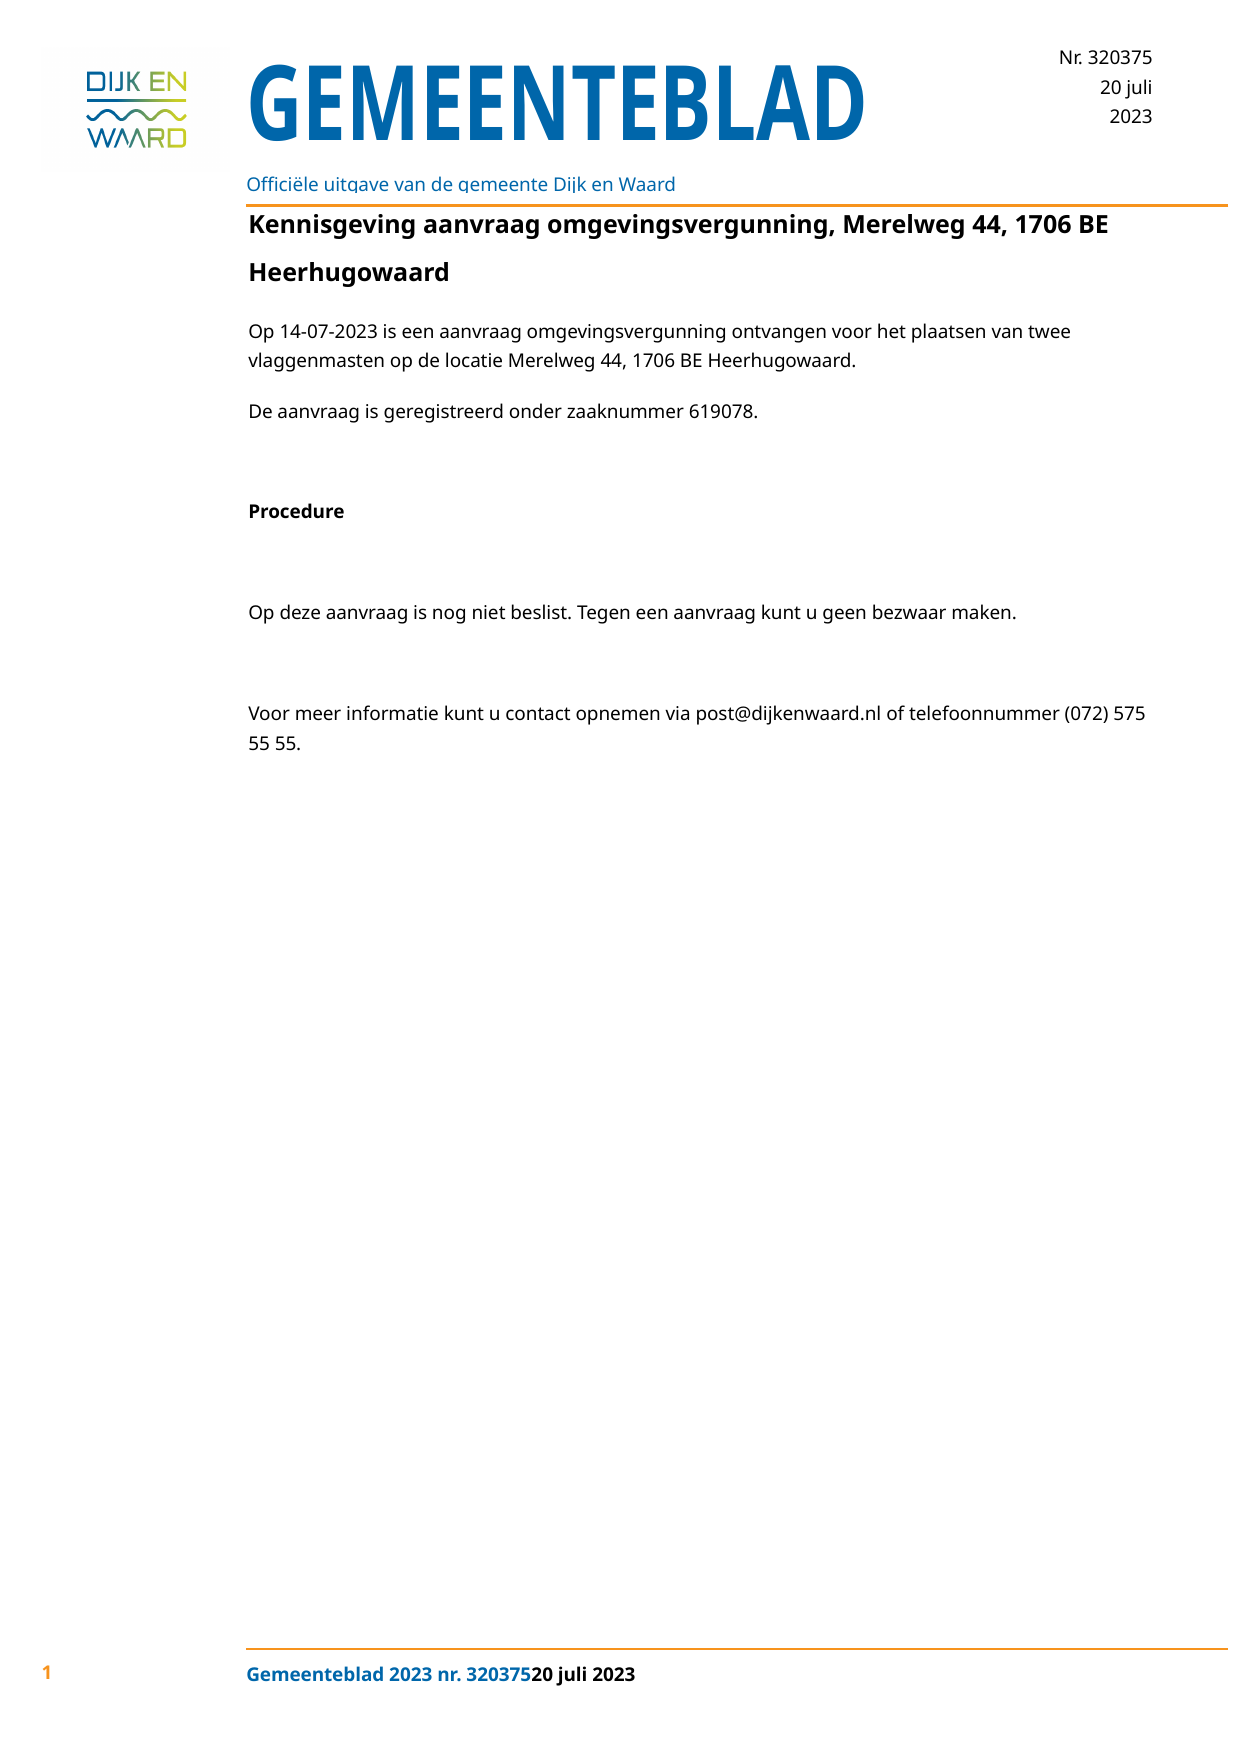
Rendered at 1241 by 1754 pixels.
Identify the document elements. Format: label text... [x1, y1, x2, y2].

text Kennisgeving aanvraag omgevingsvergunning, Merelweg 44, 1706 BE Heerhugowaard [248, 207, 1152, 288]
picture [41, 47, 231, 172]
text Procedure [248, 499, 1152, 524]
text De aanvraag is geregistreerd onder zaaknummer 619078. [248, 398, 1152, 424]
text Op deze aanvraag is nog niet beslist. Tegen een aanvraag kunt u geen bezwaar maken. [248, 599, 1152, 625]
text Voor meer informatie kunt u contact opnemen via post@dijkenwaard.nl of telefoonnummer (072) 575 55 55. [248, 700, 1152, 756]
text Op 14-07-2023 is een aanvraag omgevingsvergunning ontvangen voor het plaatsen van twee vlaggenmasten op de locatie Merelweg 44, 1706 BE Heerhugowaard. [248, 318, 1152, 373]
